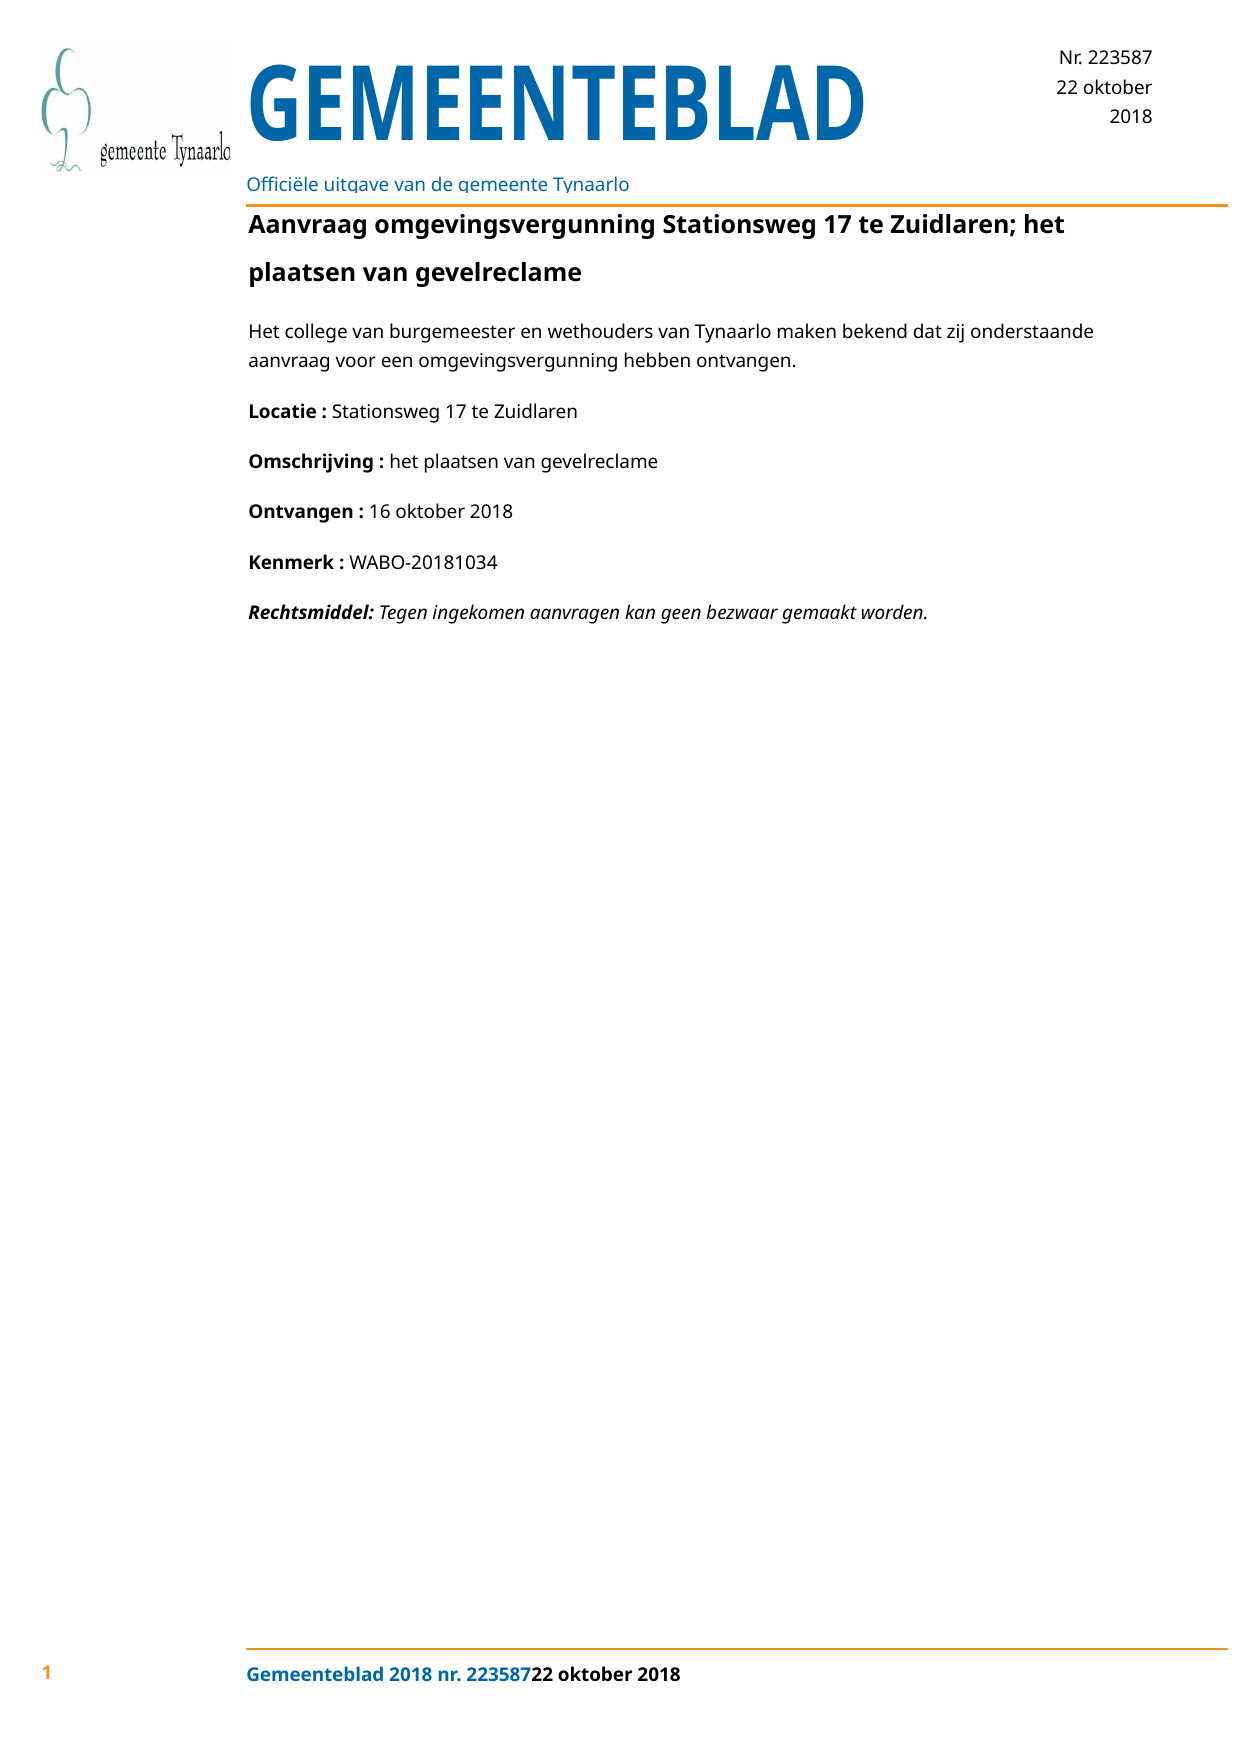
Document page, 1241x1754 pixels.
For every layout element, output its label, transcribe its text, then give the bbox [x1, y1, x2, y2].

text Rechtsmiddel: Tegen ingekomen aanvragen kan geen bezwaar gemaakt worden. [248, 599, 1152, 625]
text Aanvraag omgevingsvergunning Stationsweg 17 te Zuidlaren; het plaatsen van gevelreclame [248, 207, 1152, 288]
text Ontvangen : 16 oktober 2018 [248, 499, 1152, 524]
text Omschrijving : het plaatsen van gevelreclame [248, 448, 1152, 474]
picture [41, 47, 231, 172]
text Het college van burgemeester en wethouders van Tynaarlo maken bekend dat zij onderstaande aanvraag voor een omgevingsvergunning hebben ontvangen. [248, 318, 1152, 373]
text Kenmerk : WABO-20181034 [248, 549, 1152, 575]
text Locatie : Stationsweg 17 te Zuidlaren [248, 398, 1152, 424]
